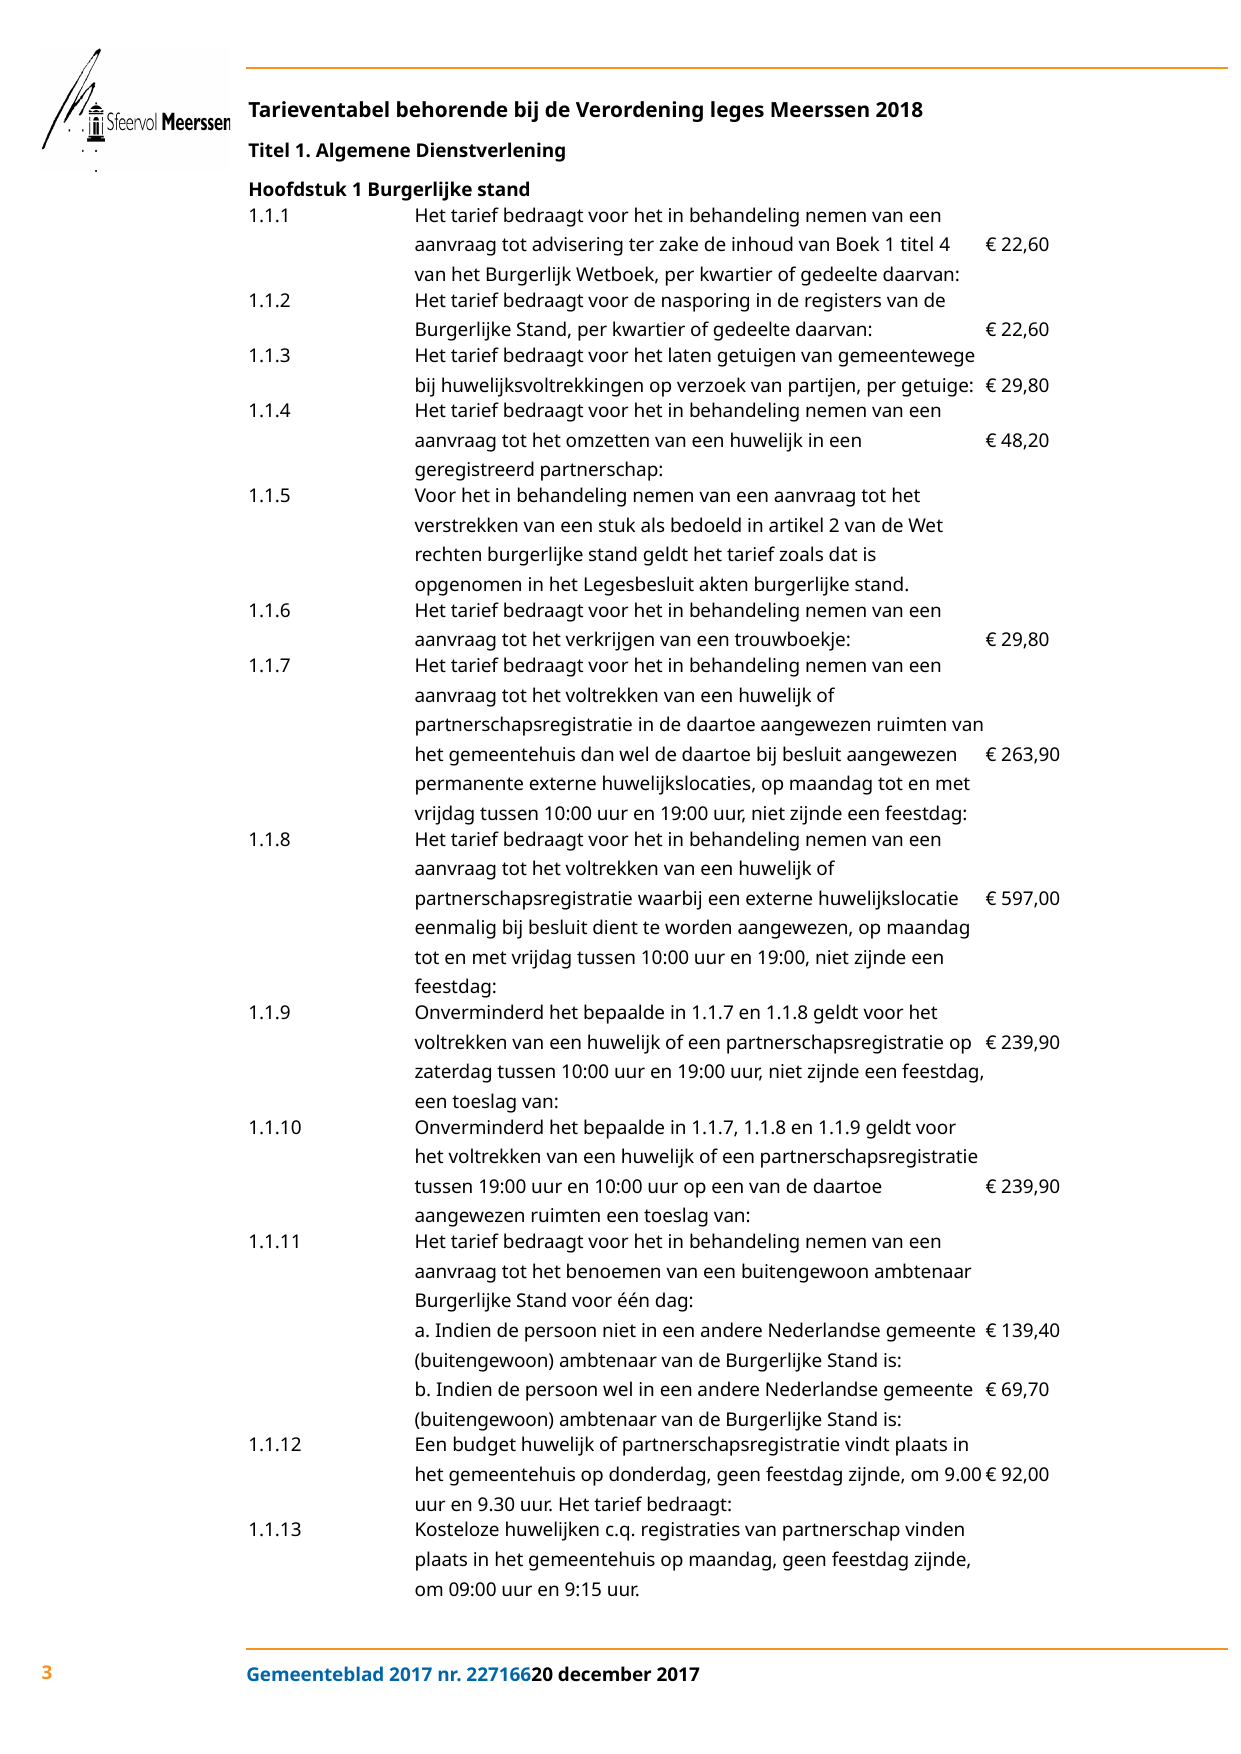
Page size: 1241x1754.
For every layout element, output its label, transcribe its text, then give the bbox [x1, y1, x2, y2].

table_cell [985, 483, 1152, 597]
table_cell Het tarief bedraagt voor het in behandeling nemen van een aanvraag tot het omzetten van een huwelijk in een geregistreerd partnerschap: [414, 398, 985, 482]
table_cell Het tarief bedraagt voor het in behandeling nemen van een aanvraag tot het benoemen van een buitengewoon ambtenaar Burgerlijke Stand voor één dag: a. Indien de persoon niet in een andere Nederlandse gemeente (buitengewoon) ambtenaar van de Burgerlijke Stand is: b. Indien de persoon wel in een andere Nederlandse gemeente (buitengewoon) ambtenaar van de Burgerlijke Stand is: [414, 1229, 985, 1432]
table_cell 1.1.5 [248, 483, 414, 597]
table_cell Een budget huwelijk of partnerschapsregistratie vindt plaats in het gemeentehuis op donderdag, geen feestdag zijnde, om 9.00 uur en 9.30 uur. Het tarief bedraagt: [414, 1432, 985, 1517]
table_cell € 92,00 [985, 1432, 1152, 1517]
table_header € 22,60 [985, 202, 1152, 287]
table_cell Het tarief bedraagt voor de nasporing in de registers van de Burgerlijke Stand, per kwartier of gedeelte daarvan: [414, 287, 985, 342]
table_cell 1.1.8 [248, 826, 414, 999]
table_cell 1.1.11 [248, 1229, 414, 1432]
table_cell € 239,90 [985, 1000, 1152, 1114]
table_cell 1.1.4 [248, 398, 414, 482]
table_cell 1.1.2 [248, 287, 414, 342]
table_cell € 263,90 [985, 652, 1152, 826]
table_cell Kosteloze huwelijken c.q. registraties van partnerschap vinden plaats in het gemeentehuis op maandag, geen feestdag zijnde, om 09:00 uur en 9:15 uur. [414, 1517, 985, 1601]
table_cell 1.1.10 [248, 1114, 414, 1228]
table_cell Onverminderd het bepaalde in 1.1.7, 1.1.8 en 1.1.9 geldt voor het voltrekken van een huwelijk of een partnerschapsregistratie tussen 19:00 uur en 10:00 uur op een van de daartoe aangewezen ruimten een toeslag van: [414, 1114, 985, 1228]
text Titel 1. Algemene Dienstverlening [248, 137, 1152, 163]
table_cell € 239,90 [985, 1114, 1152, 1228]
table_cell [985, 1517, 1152, 1601]
text Hoofdstuk 1 Burgerlijke stand [248, 176, 1152, 202]
table_cell Voor het in behandeling nemen van een aanvraag tot het verstrekken van een stuk als bedoeld in artikel 2 van de Wet rechten burgerlijke stand geldt het tarief zoals dat is opgenomen in het Legesbesluit akten burgerlijke stand. [414, 483, 985, 597]
table_cell € 22,60 [985, 287, 1152, 342]
table_cell 1.1.13 [248, 1517, 414, 1601]
table_cell € 48,20 [985, 398, 1152, 482]
table_cell € 29,80 [985, 597, 1152, 652]
table_header 1.1.1 [248, 202, 414, 287]
table_cell Het tarief bedraagt voor het in behandeling nemen van een aanvraag tot het verkrijgen van een trouwboekje: [414, 597, 985, 652]
table_cell 1.1.6 [248, 597, 414, 652]
table_cell 1.1.7 [248, 652, 414, 826]
text Tarieventabel behorende bij de Verordening leges Meerssen 2018 [248, 95, 1152, 123]
table_header Het tarief bedraagt voor het in behandeling nemen van een aanvraag tot advisering ter zake de inhoud van Boek 1 titel 4 van het Burgerlijk Wetboek, per kwartier of gedeelte daarvan: [414, 202, 985, 287]
table_cell Het tarief bedraagt voor het laten getuigen van gemeentewege bij huwelijksvoltrekkingen op verzoek van partijen, per getuige: [414, 342, 985, 397]
table_cell € 597,00 [985, 826, 1152, 999]
table_cell Onverminderd het bepaalde in 1.1.7 en 1.1.8 geldt voor het voltrekken van een huwelijk of een partnerschapsregistratie op zaterdag tussen 10:00 uur en 19:00 uur, niet zijnde een feestdag, een toeslag van: [414, 1000, 985, 1114]
table_cell Het tarief bedraagt voor het in behandeling nemen van een aanvraag tot het voltrekken van een huwelijk of partnerschapsregistratie in de daartoe aangewezen ruimten van het gemeentehuis dan wel de daartoe bij besluit aangewezen permanente externe huwelijkslocaties, op maandag tot en met vrijdag tussen 10:00 uur en 19:00 uur, niet zijnde een feestdag: [414, 652, 985, 826]
table_cell 1.1.9 [248, 1000, 414, 1114]
picture [41, 47, 231, 172]
table_cell € 139,40 € 69,70 [985, 1229, 1152, 1432]
table_cell € 29,80 [985, 342, 1152, 397]
table_cell 1.1.3 [248, 342, 414, 397]
table_cell Het tarief bedraagt voor het in behandeling nemen van een aanvraag tot het voltrekken van een huwelijk of partnerschapsregistratie waarbij een externe huwelijkslocatie eenmalig bij besluit dient te worden aangewezen, op maandag tot en met vrijdag tussen 10:00 uur en 19:00, niet zijnde een feestdag: [414, 826, 985, 999]
table_cell 1.1.12 [248, 1432, 414, 1517]
